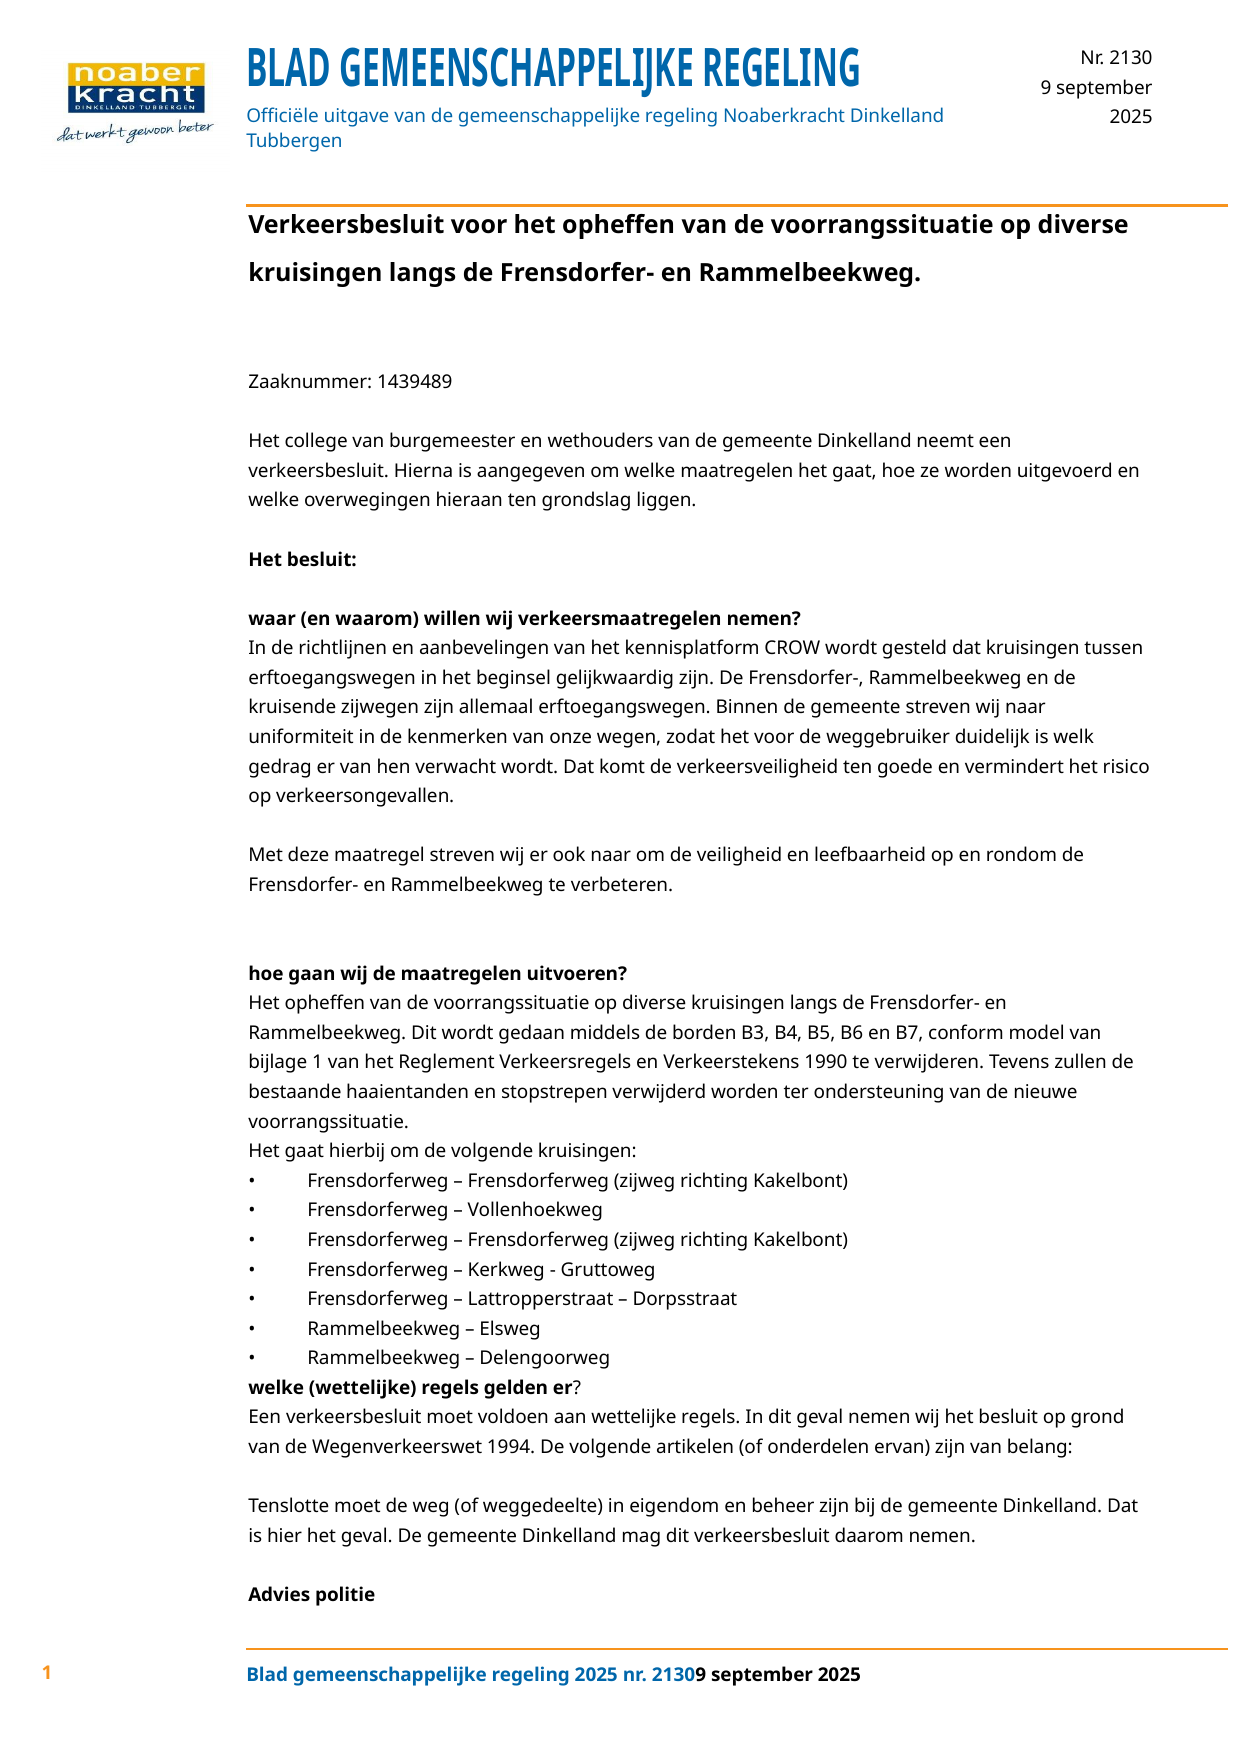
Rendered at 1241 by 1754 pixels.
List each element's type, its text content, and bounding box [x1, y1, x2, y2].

text welke (wettelijke) regels gelden er? [248, 1374, 1152, 1400]
list Frensdorferweg – Frensdorferweg (zijweg richting Kakelbont) [248, 1167, 1152, 1193]
text waar (en waarom) willen wij verkeersmaatregelen nemen? [248, 605, 1152, 631]
text Het besluit: [248, 546, 1152, 571]
text Het gaat hierbij om de volgende kruisingen: [248, 1137, 1152, 1163]
picture [41, 47, 231, 172]
text van de Wegenverkeerswet 1994. De volgende artikelen (of onderdelen ervan) zijn van belang: [248, 1433, 1152, 1459]
text Een verkeersbesluit moet voldoen aan wettelijke regels. In dit geval nemen wij het besluit op grond [248, 1404, 1152, 1429]
list Rammelbeekweg – Elsweg [248, 1315, 1152, 1341]
list Frensdorferweg – Kerkweg - Gruttoweg [248, 1256, 1152, 1281]
text Tenslotte moet de weg (of weggedeelte) in eigendom en beheer zijn bij de gemeente Dinkelland. Dat is hier het geval. De gemeente Dinkelland mag dit verkeersbesluit daarom nemen. [248, 1492, 1152, 1548]
text Verkeersbesluit voor het opheffen van de voorrangssituatie op diverse kruisingen langs de Frensdorfer- en Rammelbeekweg. [248, 207, 1152, 288]
text Het college van burgemeester en wethouders van de gemeente Dinkelland neemt een verkeersbesluit. Hierna is aangegeven om welke maatregelen het gaat, hoe ze worden uitgevoerd en welke overwegingen hieraan ten grondslag liggen. [248, 427, 1152, 512]
text In de richtlijnen en aanbevelingen van het kennisplatform CROW wordt gesteld dat kruisingen tussen erftoegangswegen in het beginsel gelijkwaardig zijn. De Frensdorfer-, Rammelbeekweg en de kruisende zijwegen zijn allemaal erftoegangswegen. Binnen de gemeente streven wij naar uniformiteit in de kenmerken van onze wegen, zodat het voor de weggebruiker duidelijk is welk gedrag er van hen verwacht wordt. Dat komt de verkeersveiligheid ten goede en vermindert het risico op verkeersongevallen. [248, 634, 1152, 808]
text Zaaknummer: 1439489 [248, 368, 1152, 394]
list Frensdorferweg – Lattropperstraat – Dorpsstraat [248, 1285, 1152, 1311]
list Rammelbeekweg – Delengoorweg [248, 1344, 1152, 1370]
text hoe gaan wij de maatregelen uitvoeren? [248, 960, 1152, 986]
list Frensdorferweg – Vollenhoekweg [248, 1197, 1152, 1222]
text Advies politie [248, 1581, 1152, 1607]
list Frensdorferweg – Frensdorferweg (zijweg richting Kakelbont) [248, 1226, 1152, 1252]
text Het opheffen van de voorrangssituatie op diverse kruisingen langs de Frensdorfer- en Rammelbeekweg. Dit wordt gedaan middels de borden B3, B4, B5, B6 en B7, conform model van bijlage 1 van het Reglement Verkeersregels en Verkeerstekens 1990 te verwijderen. Tevens zullen de bestaande haaientanden en stopstrepen verwijderd worden ter ondersteuning van de nieuwe voorrangssituatie. [248, 989, 1152, 1133]
text Met deze maatregel streven wij er ook naar om de veiligheid en leefbaarheid op en rondom de Frensdorfer- en Rammelbeekweg te verbeteren. [248, 842, 1152, 897]
